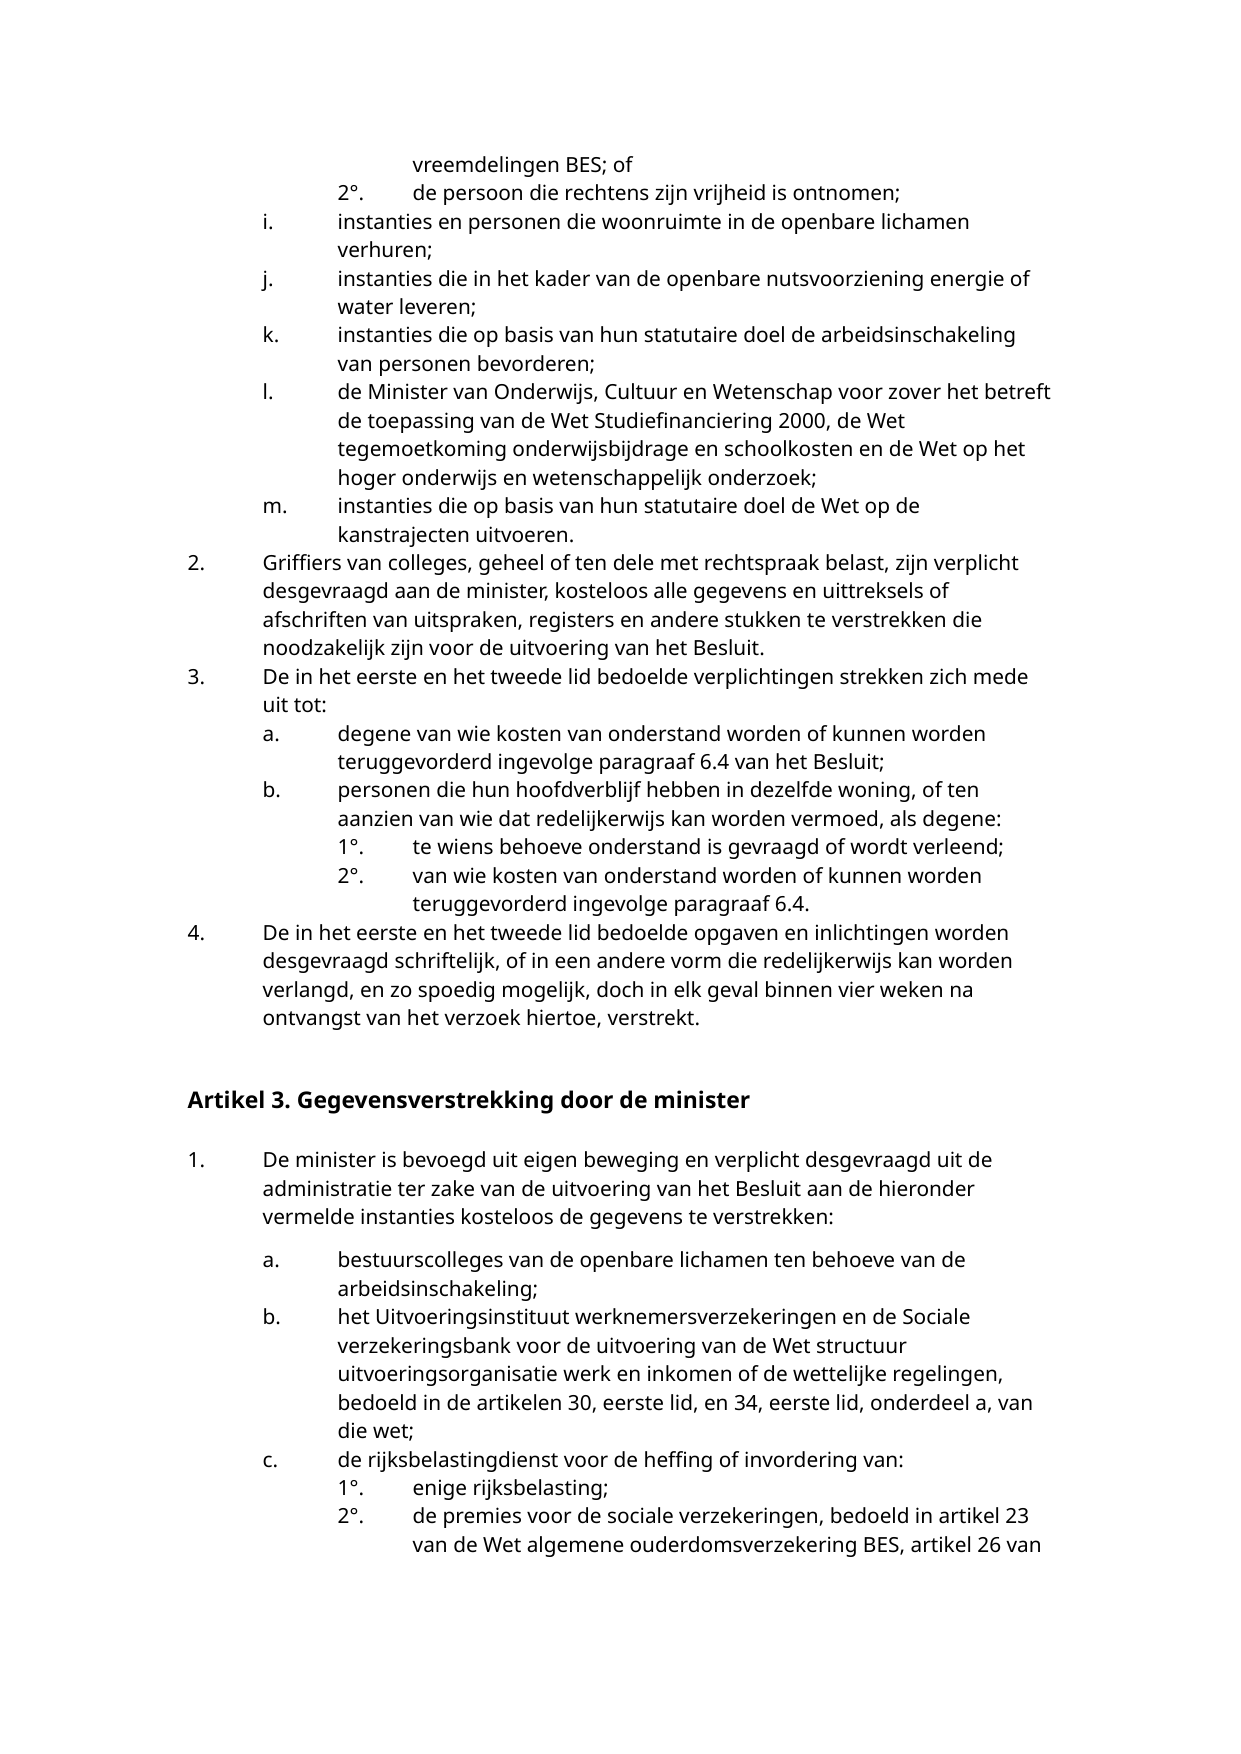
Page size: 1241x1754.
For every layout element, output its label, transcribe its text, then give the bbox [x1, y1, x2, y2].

list enige rijksbelasting; [337, 1473, 1053, 1502]
list de premies voor de sociale verzekeringen, bedoeld in artikel 23 van de Wet algemene ouderdomsverzekering BES, artikel 26 van [337, 1502, 1053, 1558]
list De in het eerste en het tweede lid bedoelde opgaven en inlichtingen worden desgevraagd schriftelijk, of in een andere vorm die redelijkerwijs kan worden verlangd, en zo spoedig mogelijk, doch in elk geval binnen vier weken na ontvangst van het verzoek hiertoe, verstrekt. [187, 918, 1053, 1032]
list het Uitvoeringsinstituut werknemersverzekeringen en de Sociale verzekeringsbank voor de uitvoering van de Wet structuur uitvoeringsorganisatie werk en inkomen of de wettelijke regelingen, bedoeld in de artikelen 30, eerste lid, en 34, eerste lid, onderdeel a, van die wet; [262, 1302, 1053, 1445]
list De minister is bevoegd uit eigen beweging en verplicht desgevraagd uit de administratie ter zake van de uitvoering van het Besluit aan de hieronder vermelde instanties kosteloos de gegevens te verstrekken: [187, 1145, 1053, 1231]
subtitle Artikel 3. Gegevensverstrekking door de minister [187, 1084, 1053, 1115]
list de persoon die rechtens zijn vrijheid is ontnomen; [337, 178, 1053, 207]
list vreemdelingen BES; of [337, 150, 1053, 178]
list de Minister van Onderwijs, Cultuur en Wetenschap voor zover het betreft de toepassing van de Wet Studiefinanciering 2000, de Wet tegemoetkoming onderwijsbijdrage en schoolkosten en de Wet op het hoger onderwijs en wetenschappelijk onderzoek; [262, 377, 1053, 491]
list te wiens behoeve onderstand is gevraagd of wordt verleend; [337, 832, 1053, 861]
list bestuurscolleges van de openbare lichamen ten behoeve van de arbeidsinschakeling; [262, 1246, 1053, 1302]
list instanties en personen die woonruimte in de openbare lichamen verhuren; [262, 207, 1053, 264]
list De in het eerste en het tweede lid bedoelde verplichtingen strekken zich mede uit tot: [187, 662, 1053, 719]
list instanties die op basis van hun statutaire doel de Wet op de kanstrajecten uitvoeren. [262, 491, 1053, 548]
list instanties die op basis van hun statutaire doel de arbeidsinschakeling van personen bevorderen; [262, 321, 1053, 377]
list degene van wie kosten van onderstand worden of kunnen worden teruggevorderd ingevolge paragraaf 6.4 van het Besluit; [262, 719, 1053, 776]
list instanties die in het kader van de openbare nutsvoorziening energie of water leveren; [262, 264, 1053, 321]
list Griffiers van colleges, geheel of ten dele met rechtspraak belast, zijn verplicht desgevraagd aan de minister, kosteloos alle gegevens en uittreksels of afschriften van uitspraken, registers en andere stukken te verstrekken die noodzakelijk zijn voor de uitvoering van het Besluit. [187, 548, 1053, 662]
list de rijksbelastingdienst voor de heffing of invordering van: [262, 1445, 1053, 1473]
list personen die hun hoofdverblijf hebben in dezelfde woning, of ten aanzien van wie dat redelijkerwijs kan worden vermoed, als degene: [262, 776, 1053, 832]
list van wie kosten van onderstand worden of kunnen worden teruggevorderd ingevolge paragraaf 6.4. [337, 861, 1053, 918]
